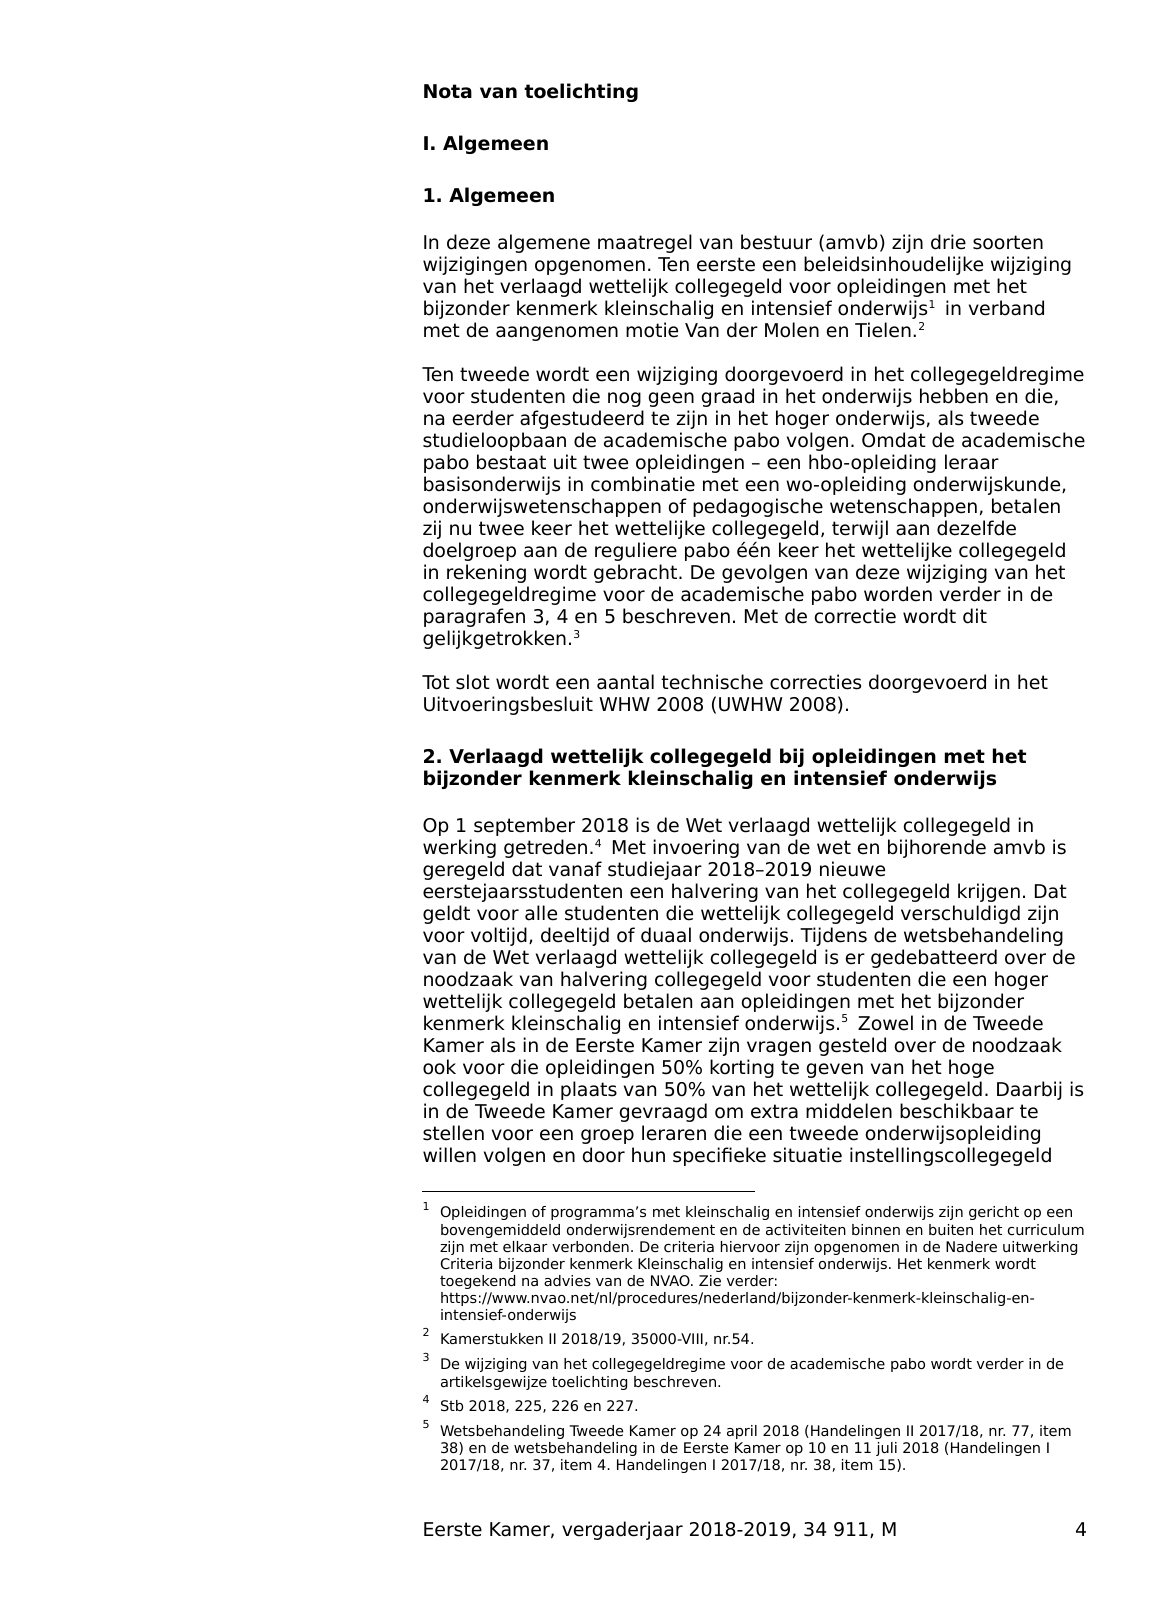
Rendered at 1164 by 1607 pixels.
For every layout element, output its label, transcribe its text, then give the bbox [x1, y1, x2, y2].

text Kamerstukken II 2018/19, 35000-VIII, nr.54. [422, 1327, 1087, 1349]
text Op 1 september 2018 is de Wet verlaagd wettelijk collegegeld in werking getreden. Met invoering van de wet en bijhorende amvb is geregeld dat vanaf studiejaar 2018–2019 nieuwe eerstejaarsstudenten een halvering van het collegegeld krijgen. Dat geldt voor alle studenten die wettelijk collegegeld verschuldigd zijn voor voltijd, deeltijd of duaal onderwijs. Tijdens de wetsbehandeling van de Wet verlaagd wettelijk collegegeld is er gedebatteerd over de noodzaak van halvering collegegeld voor studenten die een hoger wettelijk collegegeld betalen aan opleidingen met het bijzonder kenmerk kleinschalig en intensief onderwijs. Zowel in de Tweede Kamer als in de Eerste Kamer zijn vragen gesteld over de noodzaak ook voor die opleidingen 50% korting te geven van het hoge collegegeld in plaats van 50% van het wettelijk collegegeld. Daarbij is in de Tweede Kamer gevraagd om extra middelen beschikbaar te stellen voor een groep leraren die een tweede onderwijsopleiding willen volgen en door hun specifieke situatie instellingscollegegeld [422, 815, 1087, 1167]
text Opleidingen of programma’s met kleinschalig en intensief onderwijs zijn gericht op een bovengemiddeld onderwijsrendement en de activiteiten binnen en buiten het curriculum zijn met elkaar verbonden. De criteria hiervoor zijn opgenomen in de Nadere uitwerking Criteria bijzonder kenmerk Kleinschalig en intensief onderwijs. Het kenmerk wordt toegekend na advies van de NVAO. Zie verder: https://www.nvao.net/nl/procedures/nederland/bijzonder-kenmerk-kleinschalig-en-intensief-onderwijs [422, 1200, 1087, 1324]
subtitle 1. Algemeen [422, 185, 1087, 207]
text Tot slot wordt een aantal technische correcties doorgevoerd in het Uitvoeringsbesluit WHW 2008 (UWHW 2008). [422, 672, 1087, 716]
text Ten tweede wordt een wijziging doorgevoerd in het collegegeldregime voor studenten die nog geen graad in het onderwijs hebben en die, na eerder afgestudeerd te zijn in het hoger onderwijs, als tweede studieloopbaan de academische pabo volgen. Omdat de academische pabo bestaat uit twee opleidingen – een hbo-opleiding leraar basisonderwijs in combinatie met een wo-opleiding onderwijskunde, onderwijswetenschappen of pedagogische wetenschappen, betalen zij nu twee keer het wettelijke collegegeld, terwijl aan dezelfde doelgroep aan de reguliere pabo één keer het wettelijke collegegeld in rekening wordt gebracht. De gevolgen van deze wijziging van het collegegeldregime voor de academische pabo worden verder in de paragrafen 3, 4 en 5 beschreven. Met de correctie wordt dit gelijkgetrokken. [422, 364, 1087, 650]
subtitle 2. Verlaagd wettelijk collegegeld bij opleidingen met het bijzonder kenmerk kleinschalig en intensief onderwijs [422, 746, 1087, 790]
subtitle I. Algemeen [422, 133, 1087, 155]
text Wetsbehandeling Tweede Kamer op 24 april 2018 (Handelingen II 2017/18, nr. 77, item 38) en de wetsbehandeling in de Eerste Kamer op 10 en 11 juli 2018 (Handelingen I 2017/18, nr. 37, item 4. Handelingen I 2017/18, nr. 38, item 15). [422, 1418, 1087, 1474]
subtitle Nota van toelichting [422, 81, 1087, 103]
text In deze algemene maatregel van bestuur (amvb) zijn drie soorten wijzigingen opgenomen. Ten eerste een beleidsinhoudelijke wijziging van het verlaagd wettelijk collegegeld voor opleidingen met het bijzonder kenmerk kleinschalig en intensief onderwijs in verband met de aangenomen motie Van der Molen en Tielen. [422, 232, 1087, 342]
text Stb 2018, 225, 226 en 227. [422, 1393, 1087, 1416]
text De wijziging van het collegegeldregime voor de academische pabo wordt verder in de artikelsgewijze toelichting beschreven. [422, 1352, 1087, 1391]
